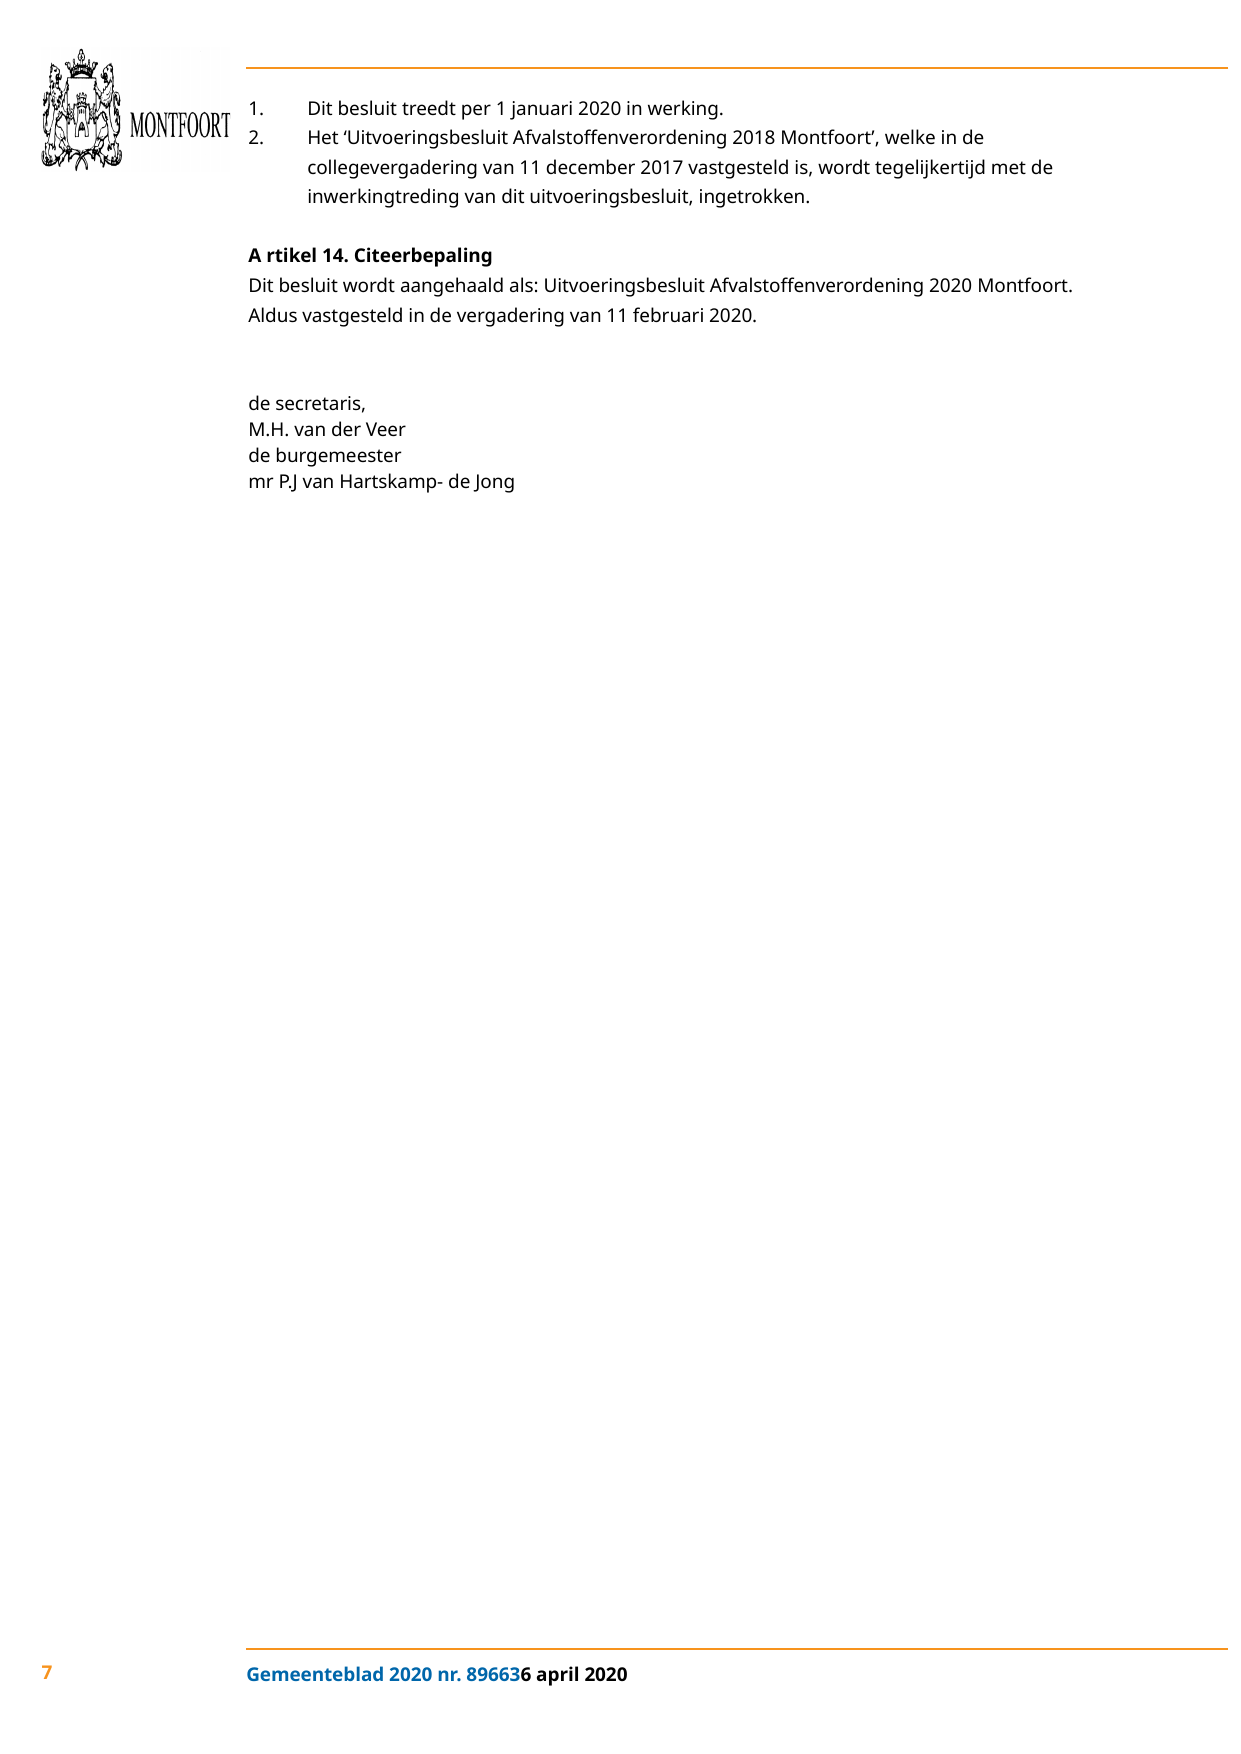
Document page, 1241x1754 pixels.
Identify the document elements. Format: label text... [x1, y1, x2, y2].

text Aldus vastgesteld in de vergadering van 11 februari 2020. [248, 302, 1152, 328]
text Dit besluit wordt aangehaald als: Uitvoeringsbesluit Afvalstoffenverordening 2020 Montfoort. [248, 272, 1152, 298]
picture [41, 47, 231, 172]
text A rtikel 14. Citeerbepaling [248, 243, 1152, 268]
list Het ‘Uitvoeringsbesluit Afvalstoffenverordening 2018 Montfoort’, welke in de collegevergadering van 11 december 2017 vastgesteld is, wordt tegelijkertijd met de inwerkingtreding van dit uitvoeringsbesluit, ingetrokken. [248, 124, 1152, 209]
text M.H. van der Veer [248, 416, 1152, 442]
text mr P.J van Hartskamp- de Jong [248, 468, 1152, 493]
text de secretaris, [248, 391, 1152, 416]
text de burgemeester [248, 442, 1152, 468]
list Dit besluit treedt per 1 januari 2020 in werking. [248, 95, 1152, 121]
